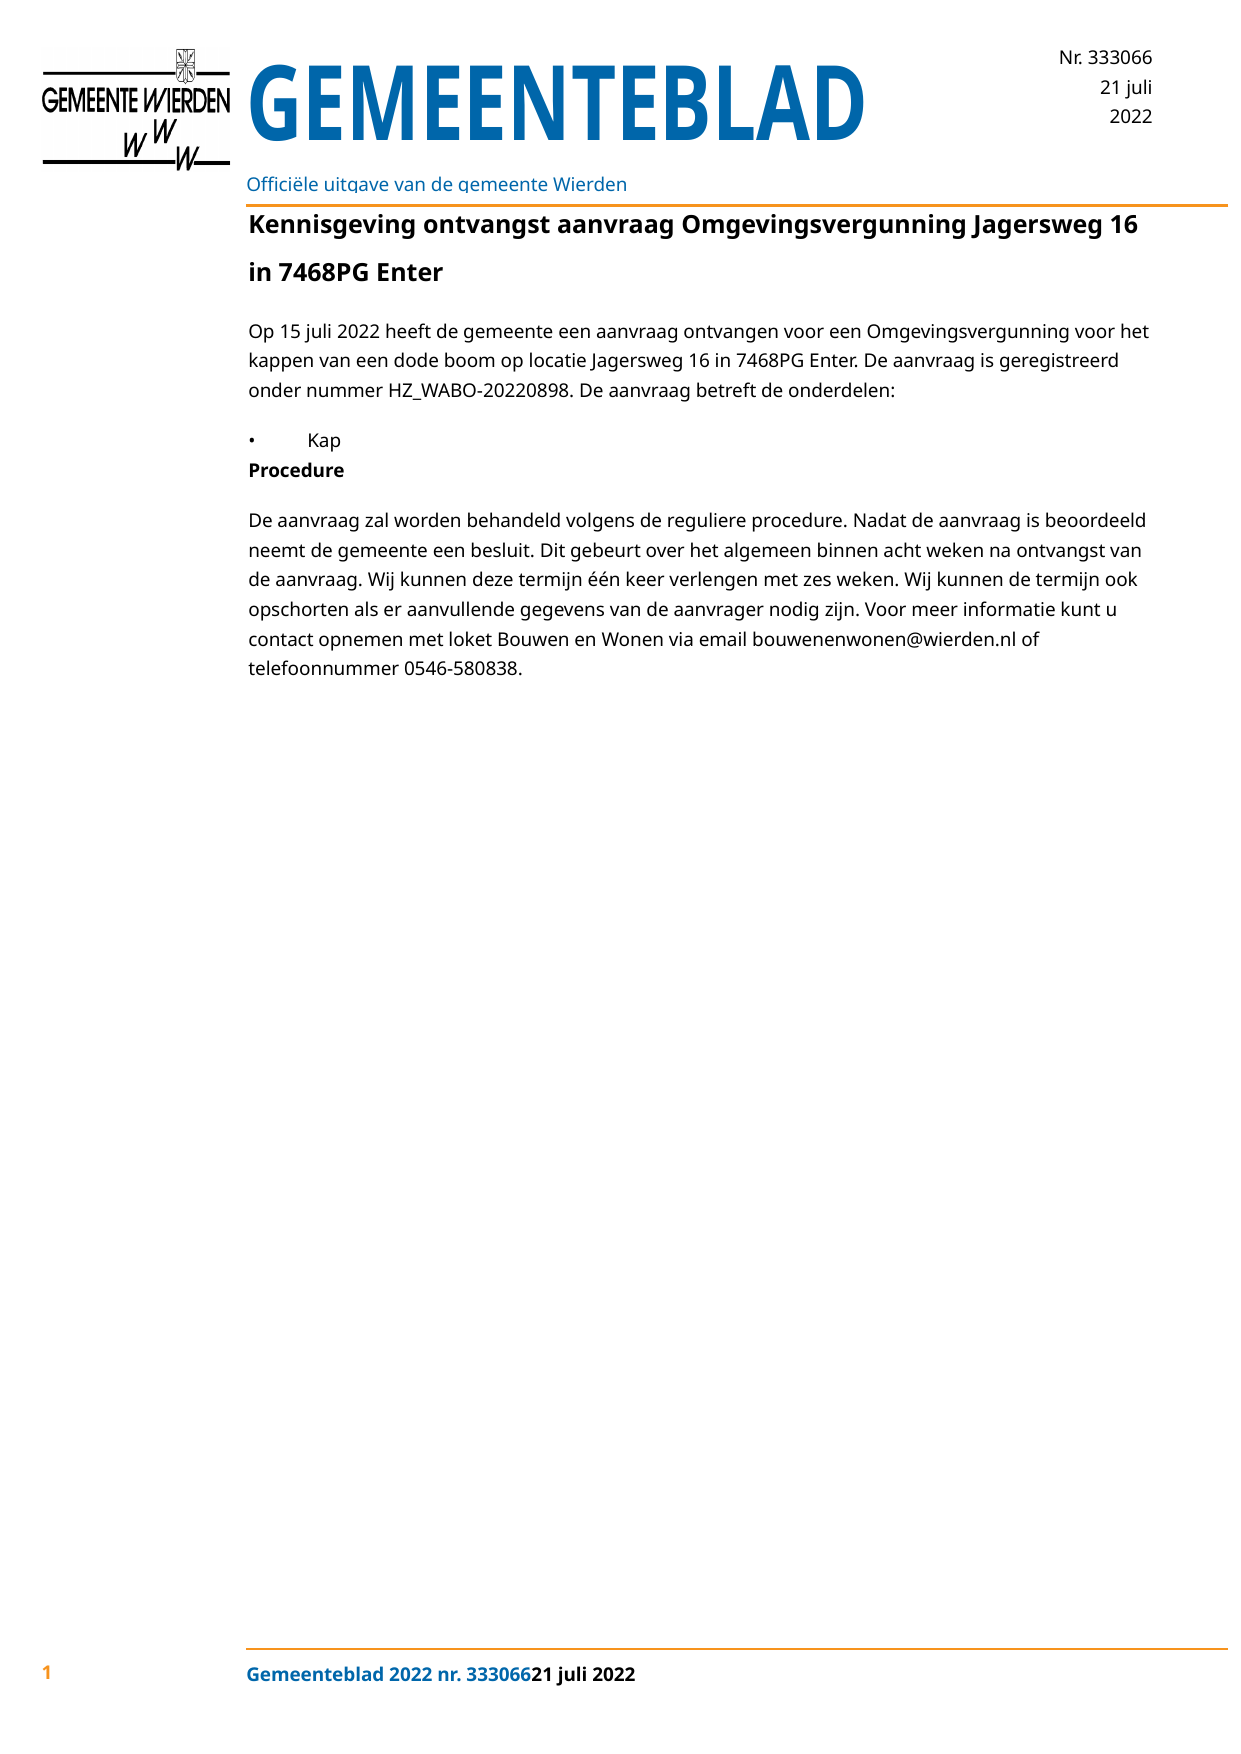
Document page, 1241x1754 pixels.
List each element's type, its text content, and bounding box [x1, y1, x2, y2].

text Kennisgeving ontvangst aanvraag Omgevingsvergunning Jagersweg 16 in 7468PG Enter [248, 207, 1152, 288]
picture [41, 47, 231, 172]
text Procedure [248, 457, 1152, 483]
text Op 15 juli 2022 heeft de gemeente een aanvraag ontvangen voor een Omgevingsvergunning voor het kappen van een dode boom op locatie Jagersweg 16 in 7468PG Enter. De aanvraag is geregistreerd onder nummer HZ_WABO-20220898. De aanvraag betreft de onderdelen: [248, 318, 1152, 403]
text De aanvraag zal worden behandeld volgens de reguliere procedure. Nadat de aanvraag is beoordeeld neemt de gemeente een besluit. Dit gebeurt over het algemeen binnen acht weken na ontvangst van de aanvraag. Wij kunnen deze termijn één keer verlengen met zes weken. Wij kunnen de termijn ook opschorten als er aanvullende gegevens van de aanvrager nodig zijn. Voor meer informatie kunt u contact opnemen met loket Bouwen en Wonen via email bouwenenwonen@wierden.nl of telefoonnummer 0546-580838. [248, 507, 1152, 681]
list Kap [248, 427, 1152, 453]
